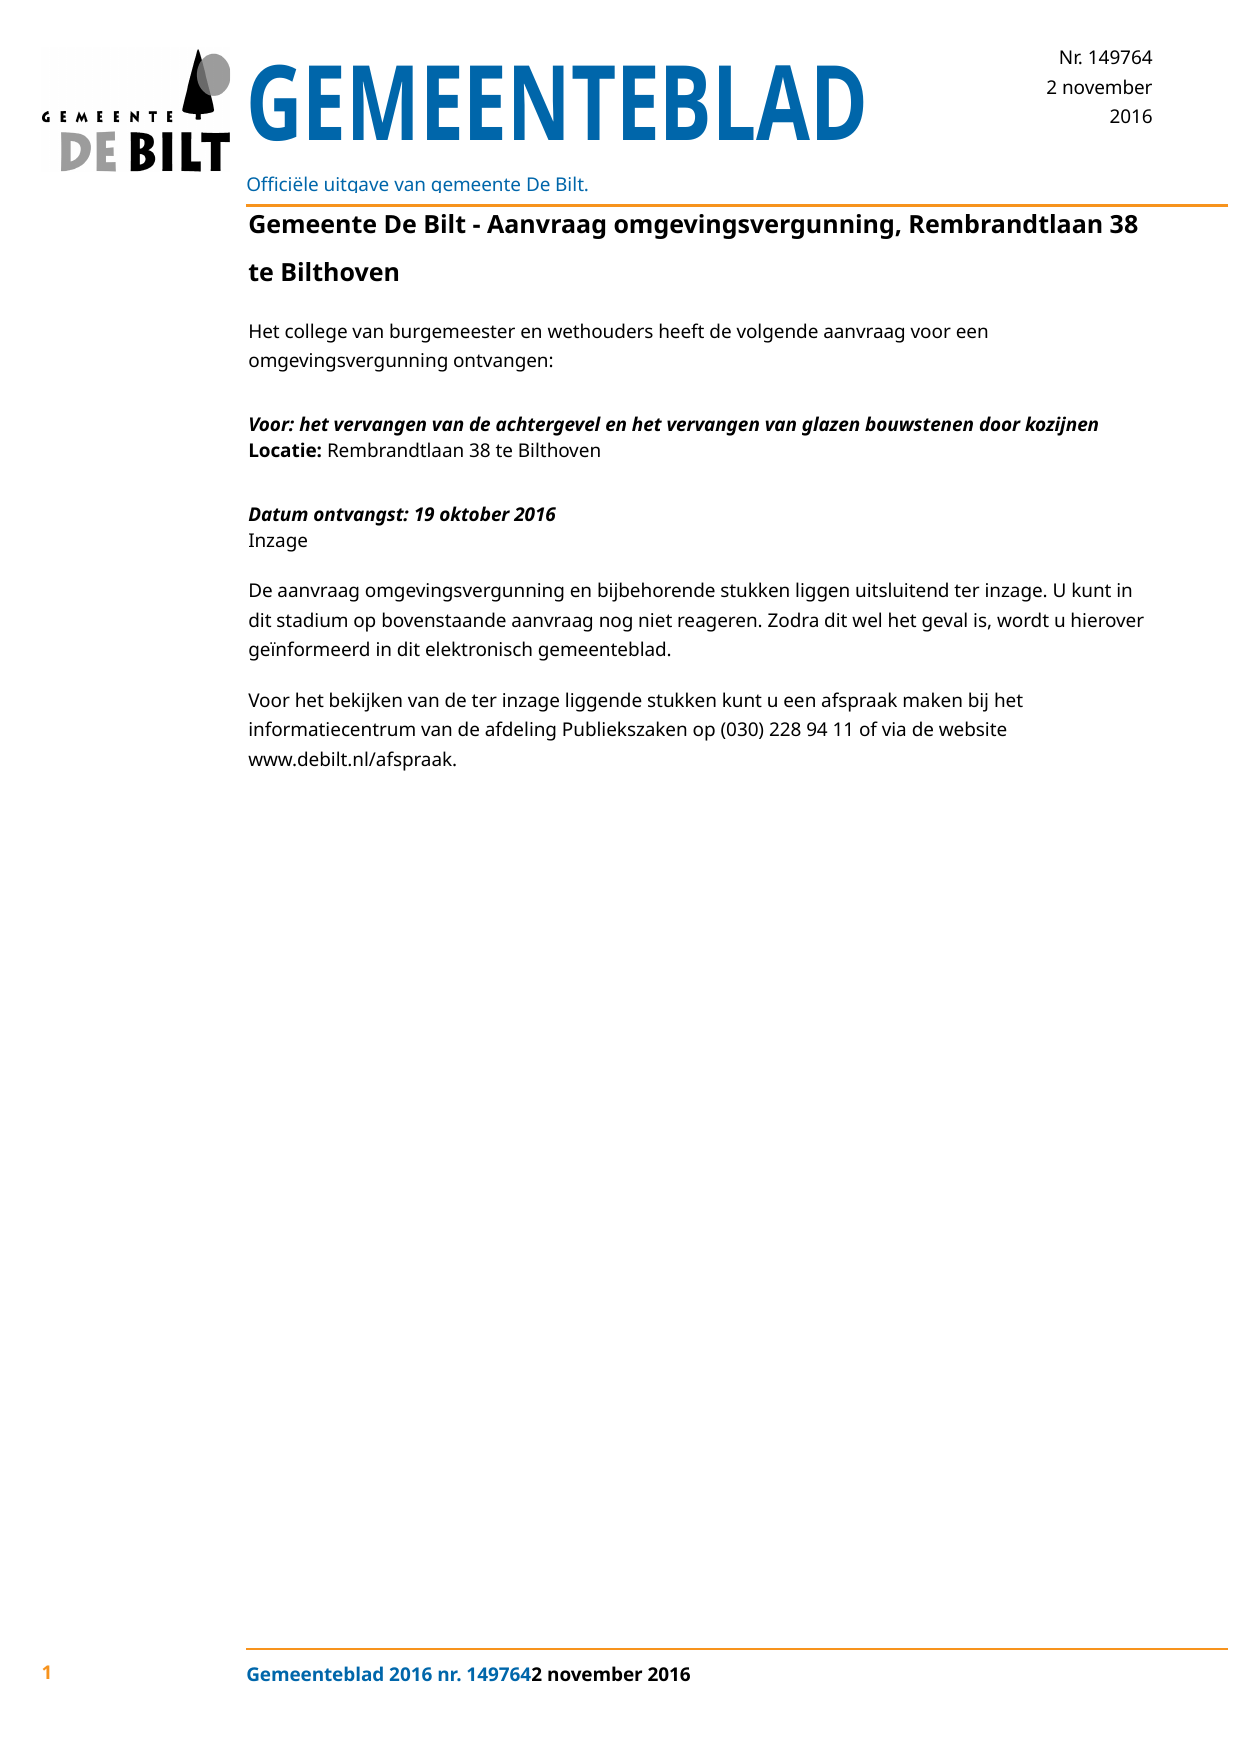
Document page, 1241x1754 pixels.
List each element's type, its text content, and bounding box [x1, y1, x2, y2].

text Inzage [248, 527, 1152, 553]
text Het college van burgemeester en wethouders heeft de volgende aanvraag voor een omgevingsvergunning ontvangen: [248, 318, 1152, 373]
text De aanvraag omgevingsvergunning en bijbehorende stukken liggen uitsluitend ter inzage. U kunt in dit stadium op bovenstaande aanvraag nog niet reageren. Zodra dit wel het geval is, wordt u hierover geïnformeerd in dit elektronisch gemeenteblad. [248, 577, 1152, 662]
text Gemeente De Bilt - Aanvraag omgevingsvergunning, Rembrandtlaan 38 te Bilthoven [248, 207, 1152, 288]
text Voor: het vervangen van de achtergevel en het vervangen van glazen bouwstenen door kozijnen [248, 411, 1152, 437]
text Voor het bekijken van de ter inzage liggende stukken kunt u een afspraak maken bij het informatiecentrum van de afdeling Publiekszaken op (030) 228 94 11 of via de website www.debilt.nl/afspraak. [248, 687, 1152, 772]
text Locatie: Rembrandtlaan 38 te Bilthoven [248, 437, 1152, 463]
text Datum ontvangst: 19 oktober 2016 [248, 501, 1152, 527]
picture [41, 47, 231, 172]
